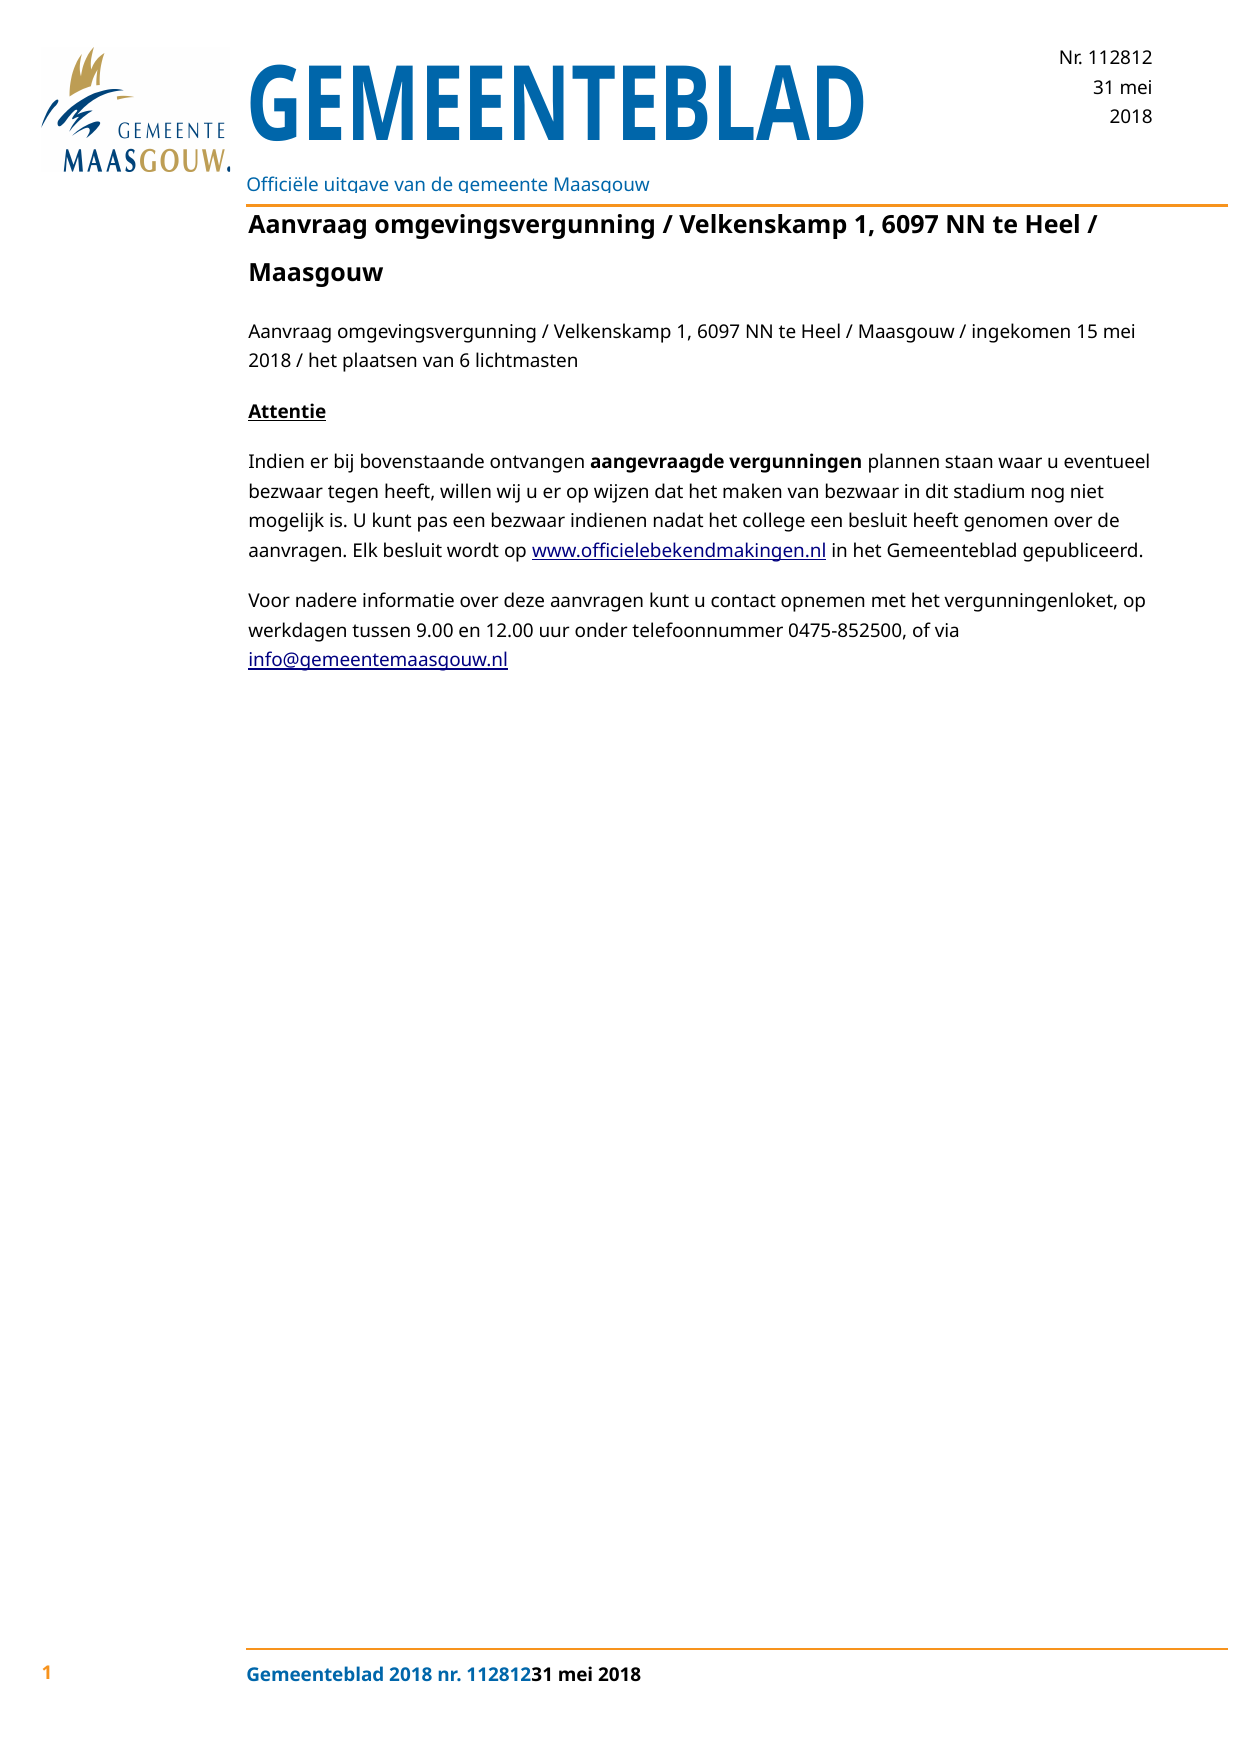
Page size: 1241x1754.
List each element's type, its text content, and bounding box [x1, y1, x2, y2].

text Attentie [248, 398, 1152, 424]
text Voor nadere informatie over deze aanvragen kunt u contact opnemen met het vergunningenloket, op werkdagen tussen 9.00 en 12.00 uur onder telefoonnummer 0475-852500, of via info@gemeentemaasgouw.nl [248, 587, 1152, 672]
text Aanvraag omgevingsvergunning / Velkenskamp 1, 6097 NN te Heel / Maasgouw / ingekomen 15 mei 2018 / het plaatsen van 6 lichtmasten [248, 318, 1152, 373]
picture [41, 47, 231, 172]
text Indien er bij bovenstaande ontvangen aangevraagde vergunningen plannen staan waar u eventueel bezwaar tegen heeft, willen wij u er op wijzen dat het maken van bezwaar in dit stadium nog niet mogelijk is. U kunt pas een bezwaar indienen nadat het college een besluit heeft genomen over de aanvragen. Elk besluit wordt op www.officielebekendmakingen.nl in het Gemeenteblad gepubliceerd. [248, 448, 1152, 563]
text Aanvraag omgevingsvergunning / Velkenskamp 1, 6097 NN te Heel / Maasgouw [248, 207, 1152, 288]
